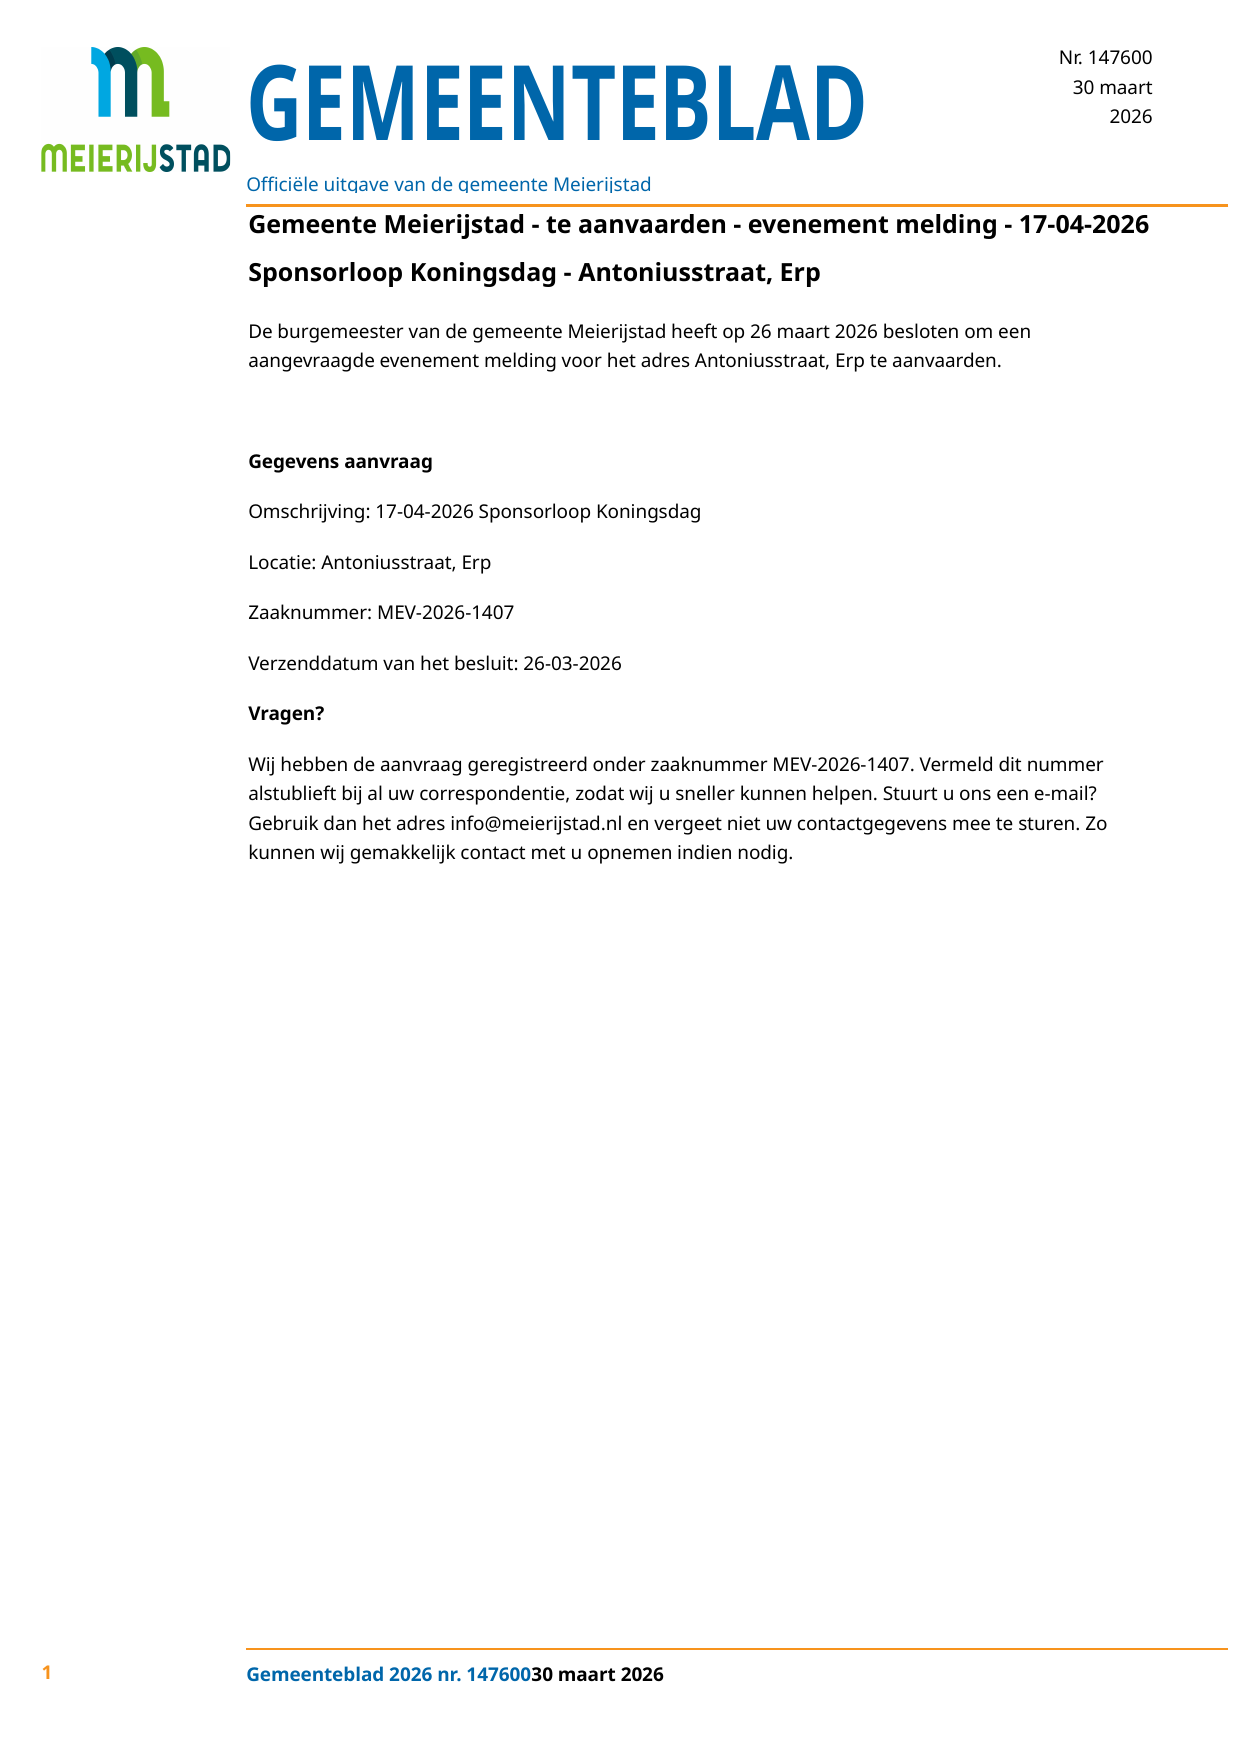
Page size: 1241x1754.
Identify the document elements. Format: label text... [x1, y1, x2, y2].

text Wij hebben de aanvraag geregistreerd onder zaaknummer MEV-2026-1407. Vermeld dit nummer alstublieft bij al uw correspondentie, zodat wij u sneller kunnen helpen. Stuurt u ons een e-mail? Gebruik dan het adres info@meierijstad.nl en vergeet niet uw contactgegevens mee te sturen. Zo kunnen wij gemakkelijk contact met u opnemen indien nodig. [248, 751, 1152, 865]
text Zaaknummer: MEV-2026-1407 [248, 599, 1152, 625]
text Gegevens aanvraag [248, 448, 1152, 474]
text Locatie: Antoniusstraat, Erp [248, 549, 1152, 575]
picture [41, 47, 231, 172]
text Gemeente Meierijstad - te aanvaarden - evenement melding - 17-04-2026 Sponsorloop Koningsdag - Antoniusstraat, Erp [248, 207, 1152, 288]
text De burgemeester van de gemeente Meierijstad heeft op 26 maart 2026 besloten om een aangevraagde evenement melding voor het adres Antoniusstraat, Erp te aanvaarden. [248, 318, 1152, 373]
text Vragen? [248, 700, 1152, 726]
text Verzenddatum van het besluit: 26-03-2026 [248, 650, 1152, 676]
text Omschrijving: 17-04-2026 Sponsorloop Koningsdag [248, 499, 1152, 524]
